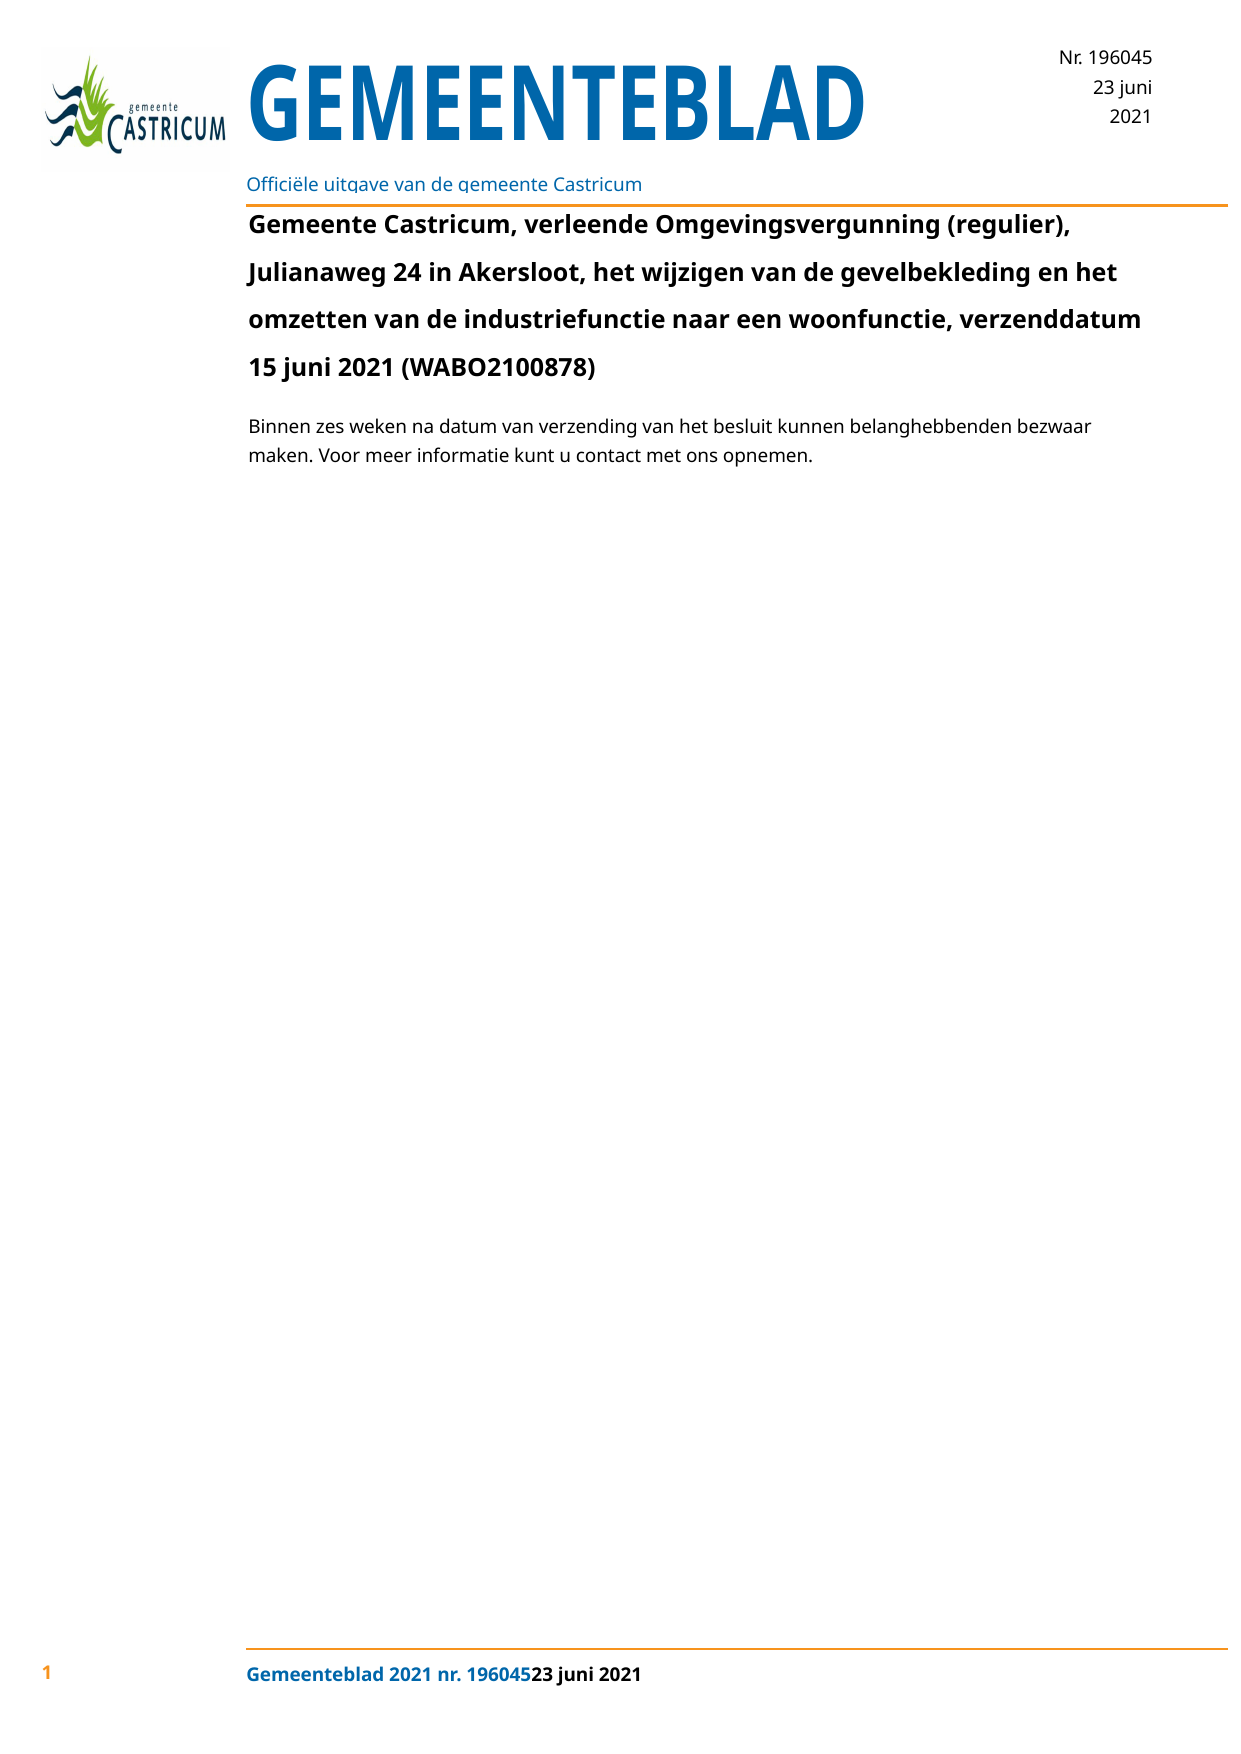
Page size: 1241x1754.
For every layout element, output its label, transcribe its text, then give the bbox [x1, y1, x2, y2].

text Gemeente Castricum, verleende Omgevingsvergunning (regulier), Julianaweg 24 in Akersloot, het wijzigen van de gevelbekleding en het omzetten van de industriefunctie naar een woonfunctie, verzenddatum 15 juni 2021 (WABO2100878) [248, 207, 1152, 384]
picture [41, 47, 231, 172]
text Binnen zes weken na datum van verzending van het besluit kunnen belanghebbenden bezwaar maken. Voor meer informatie kunt u contact met ons opnemen. [248, 413, 1152, 468]
